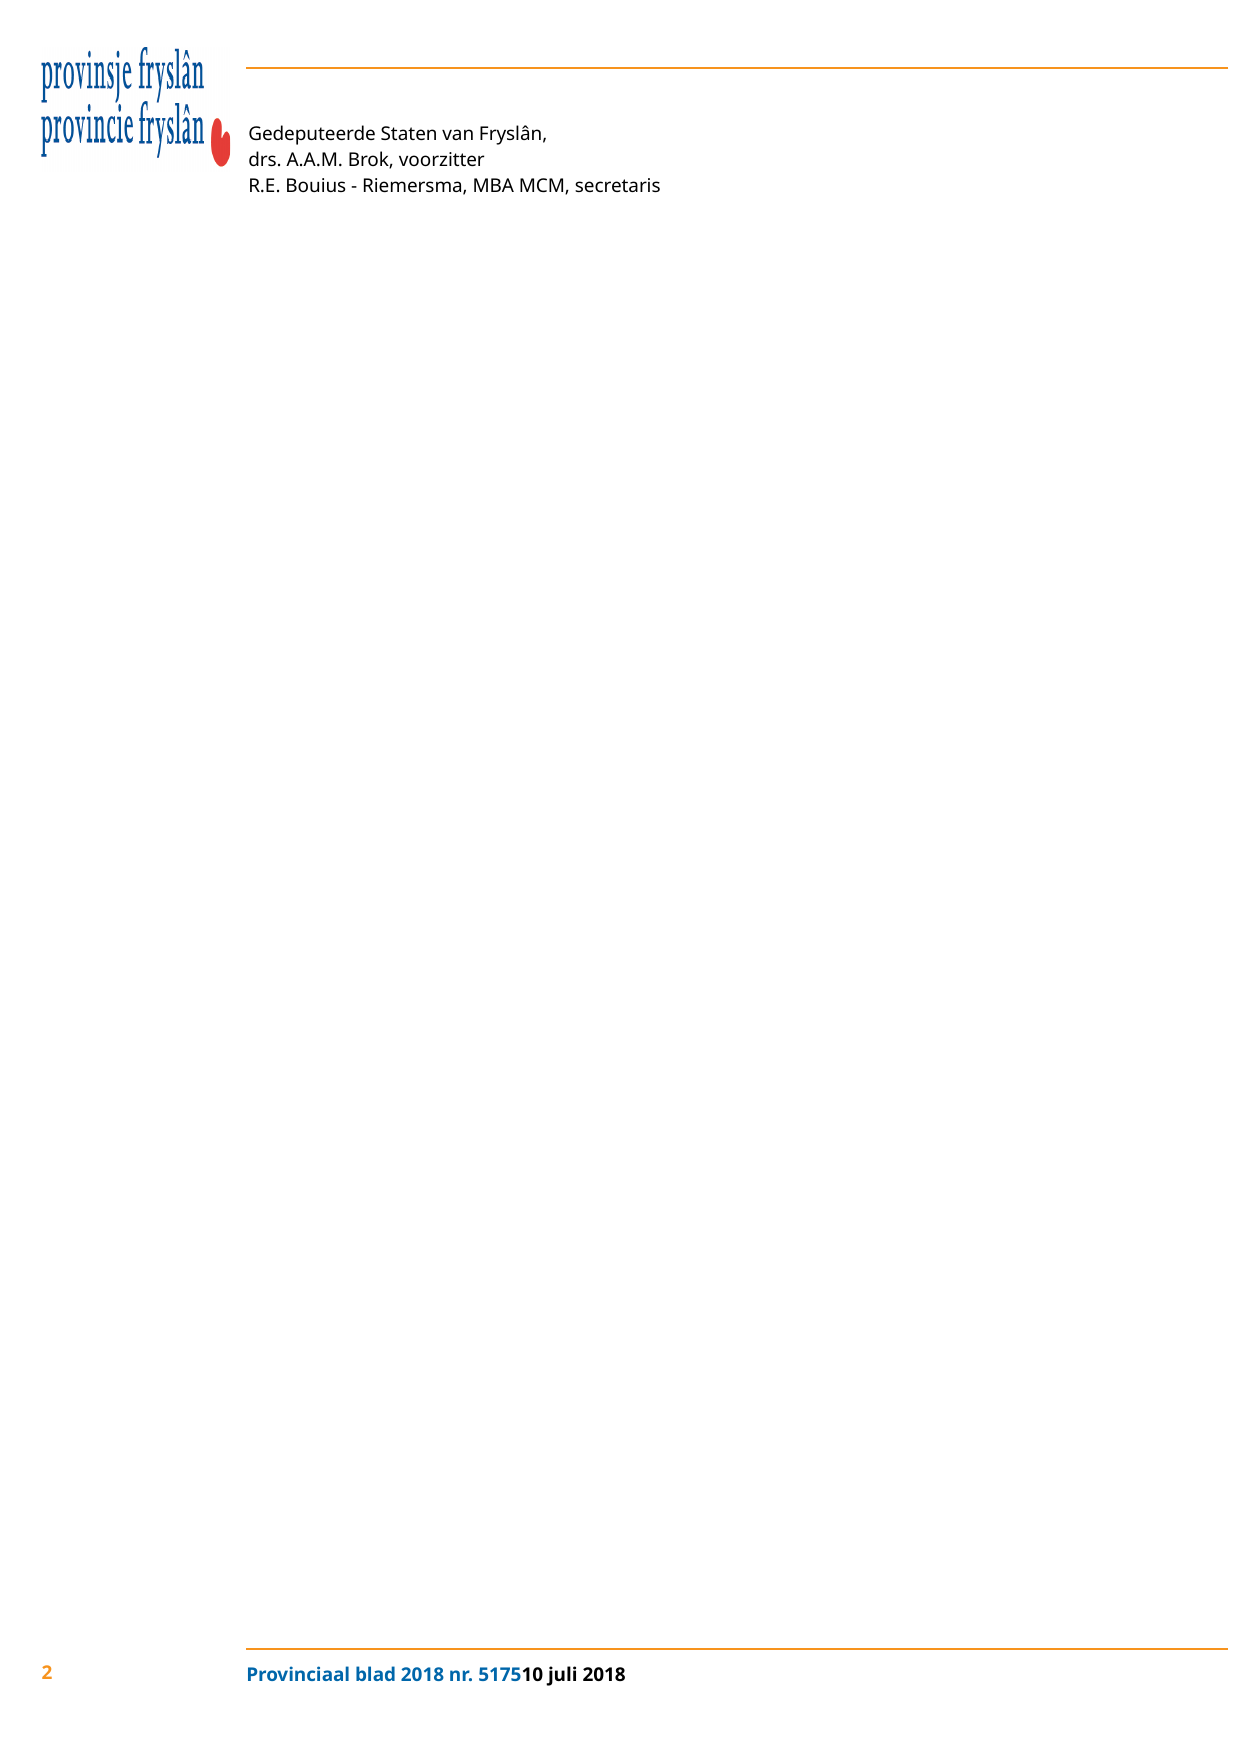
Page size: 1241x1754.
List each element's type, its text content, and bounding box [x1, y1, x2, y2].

text Gedeputeerde Staten van Fryslân, [248, 121, 1152, 146]
picture [41, 47, 231, 172]
text R.E. Bouius - Riemersma, MBA MCM, secretaris [248, 172, 1152, 198]
text drs. A.A.M. Brok, voorzitter [248, 146, 1152, 172]
